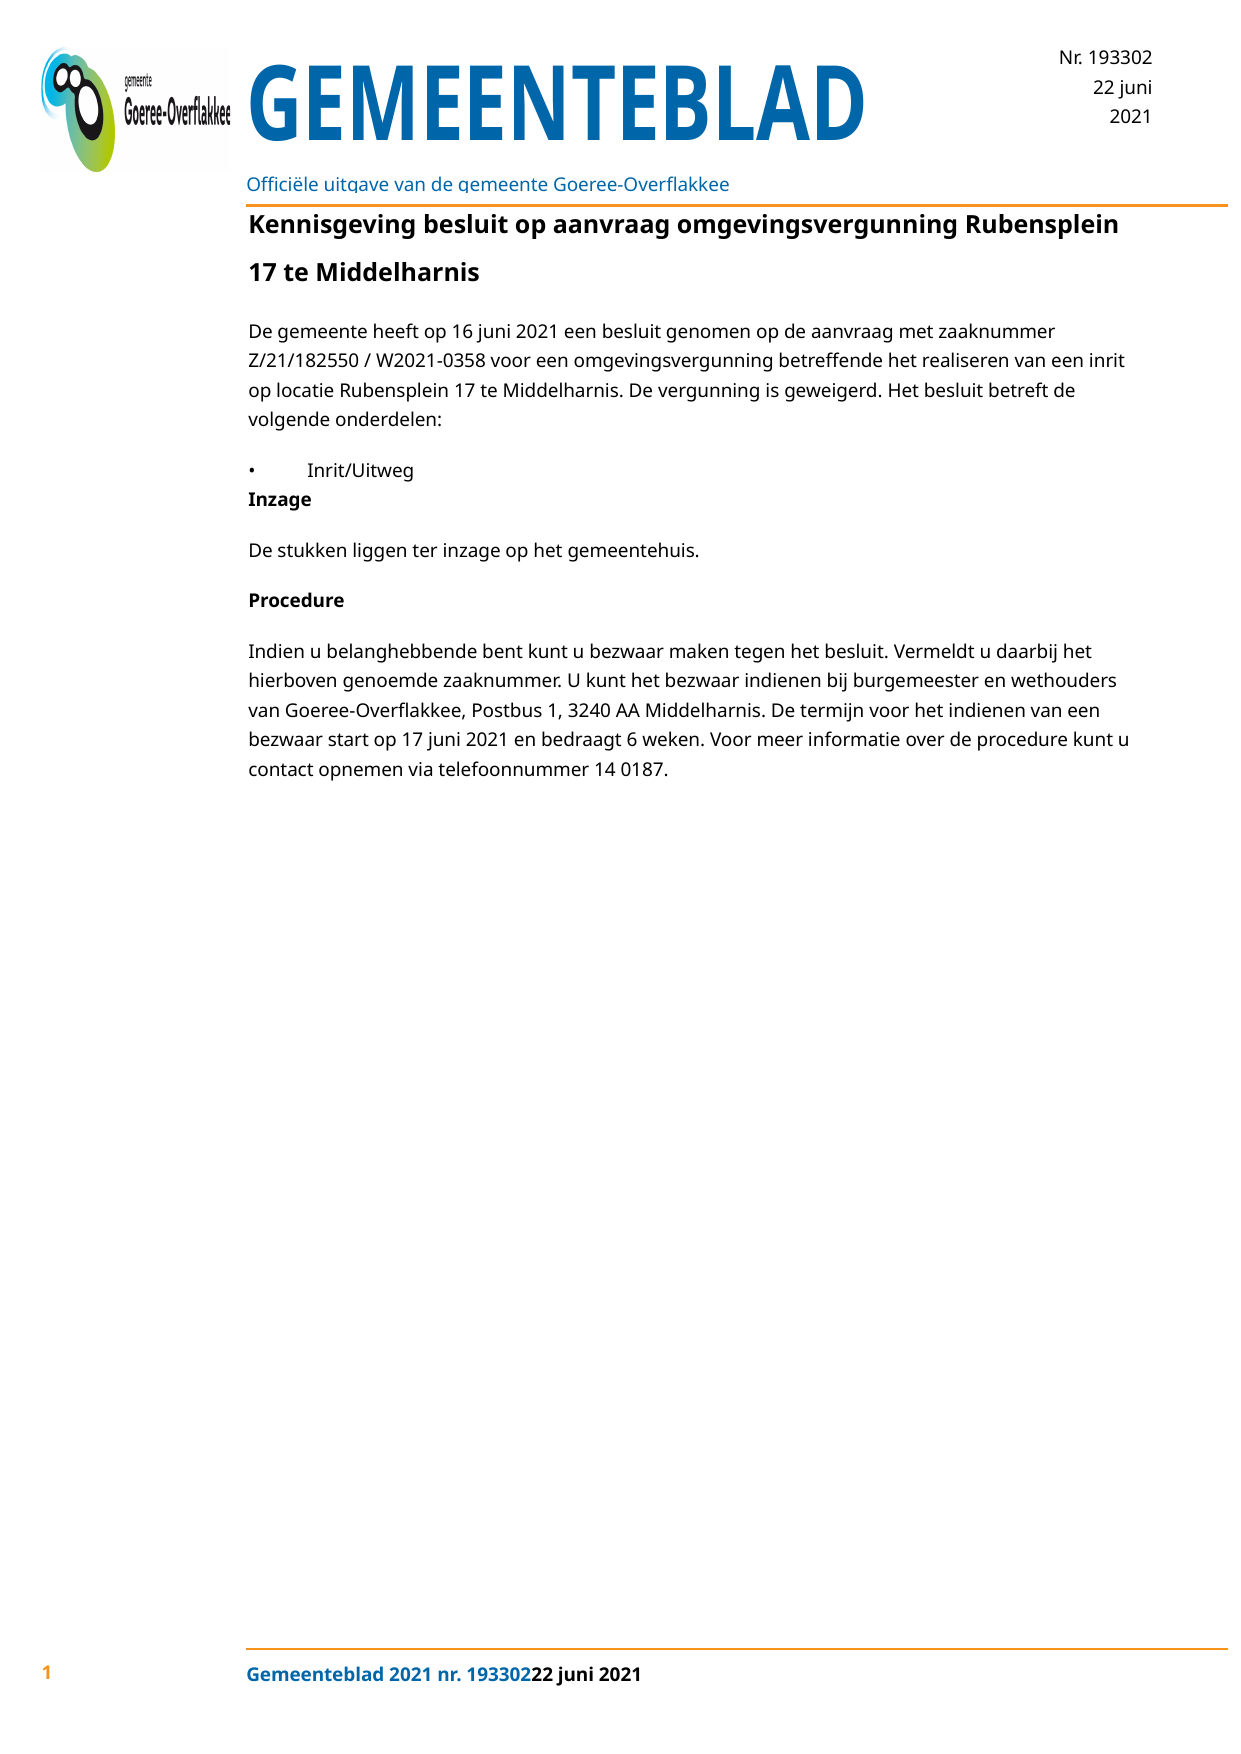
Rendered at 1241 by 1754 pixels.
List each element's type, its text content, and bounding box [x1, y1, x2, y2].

text De gemeente heeft op 16 juni 2021 een besluit genomen op de aanvraag met zaaknummer Z/21/182550 / W2021-0358 voor een omgevingsvergunning betreffende het realiseren van een inrit op locatie Rubensplein 17 te Middelharnis. De vergunning is geweigerd. Het besluit betreft de volgende onderdelen: [248, 318, 1152, 432]
list Inrit/Uitweg [248, 457, 1152, 483]
text Procedure [248, 587, 1152, 613]
picture [41, 47, 231, 172]
text Kennisgeving besluit op aanvraag omgevingsvergunning Rubensplein 17 te Middelharnis [248, 207, 1152, 288]
text Inzage [248, 487, 1152, 512]
text Indien u belanghebbende bent kunt u bezwaar maken tegen het besluit. Vermeldt u daarbij het hierboven genoemde zaaknummer. U kunt het bezwaar indienen bij burgemeester en wethouders van Goeree-Overflakkee, Postbus 1, 3240 AA Middelharnis. De termijn voor het indienen van een bezwaar start op 17 juni 2021 en bedraagt 6 weken. Voor meer informatie over de procedure kunt u contact opnemen via telefoonnummer 14 0187. [248, 638, 1152, 782]
text De stukken liggen ter inzage op het gemeentehuis. [248, 537, 1152, 563]
